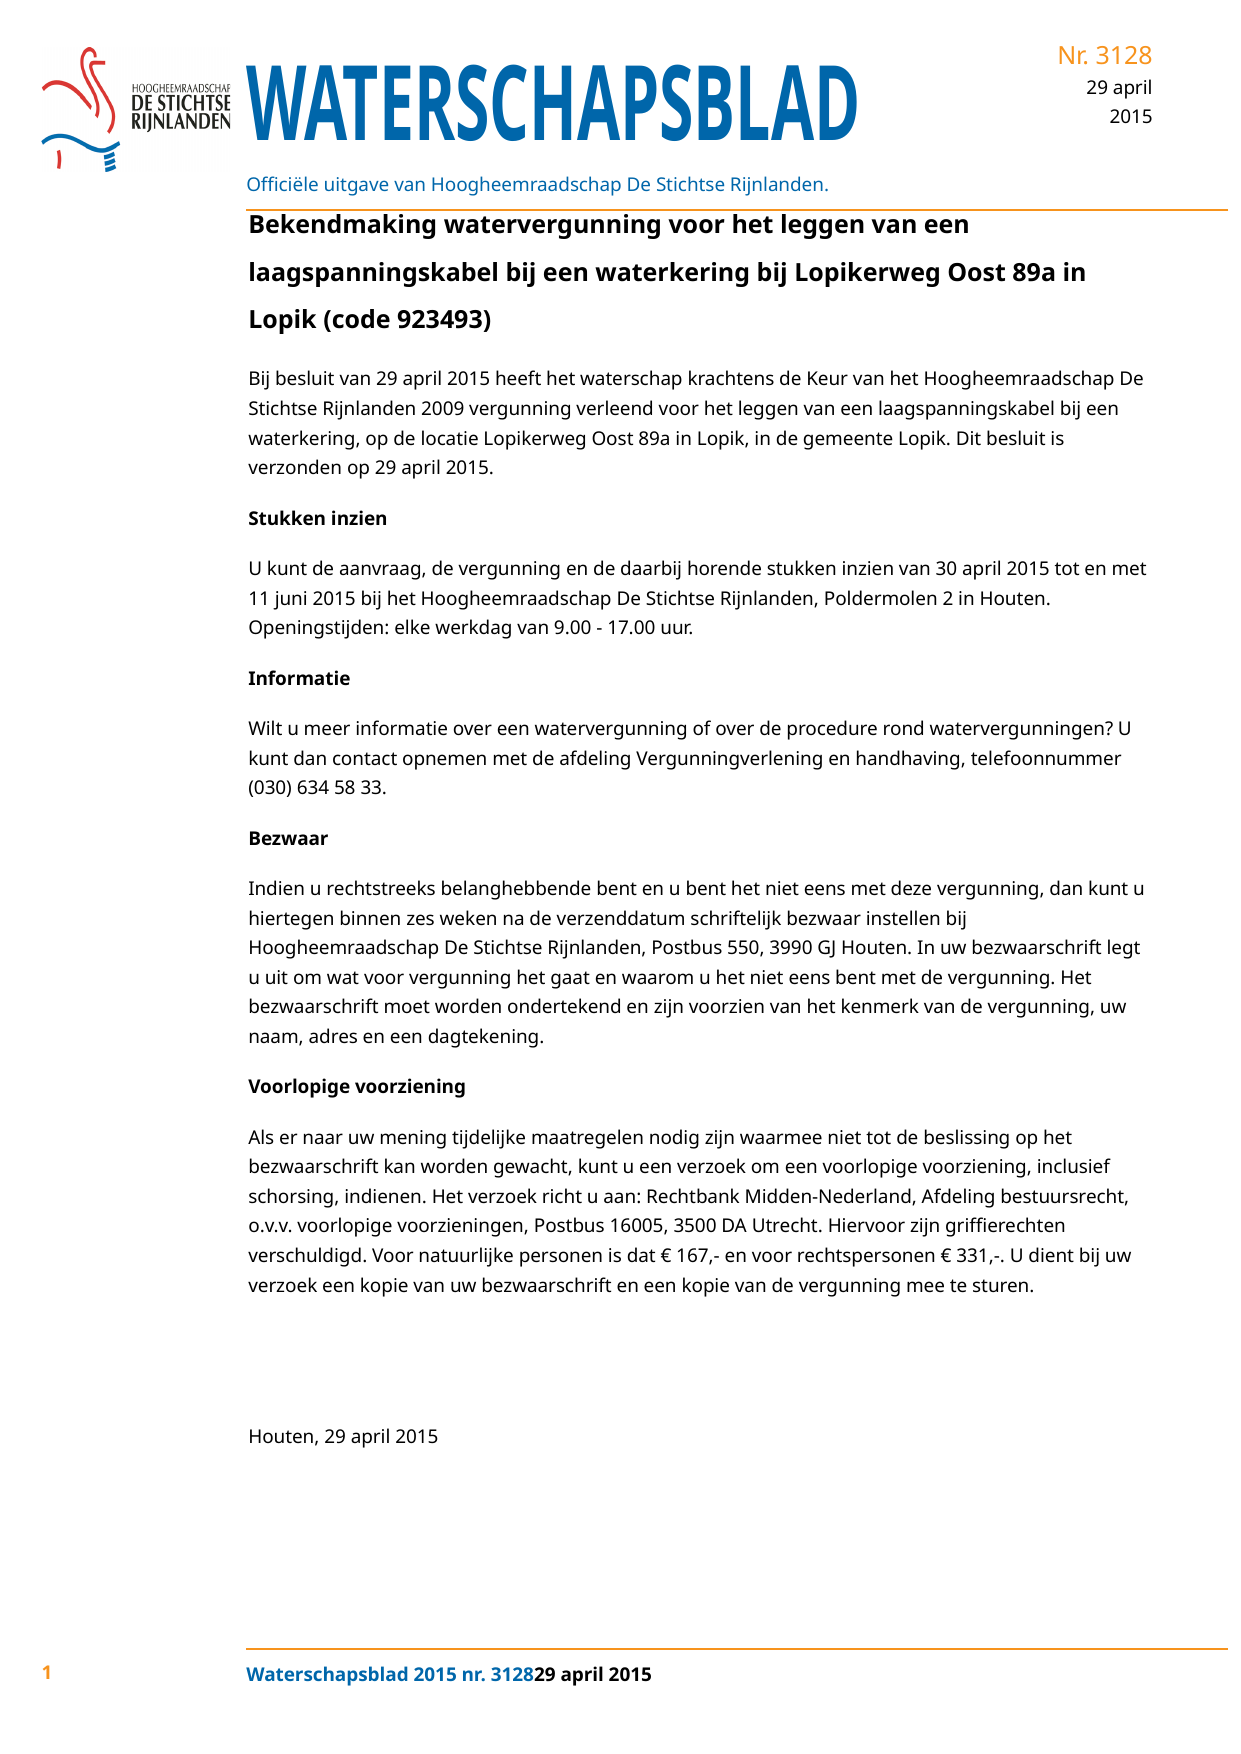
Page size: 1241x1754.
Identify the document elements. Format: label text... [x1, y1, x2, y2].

text Wilt u meer informatie over een watervergunning of over de procedure rond watervergunningen? U kunt dan contact opnemen met de afdeling Vergunningverlening en handhaving, telefoonnummer (030) 634 58 33. [248, 715, 1152, 800]
text Bezwaar [248, 825, 1152, 850]
text Indien u rechtstreeks belanghebbende bent en u bent het niet eens met deze vergunning, dan kunt u hiertegen binnen zes weken na de verzenddatum schriftelijk bezwaar instellen bij Hoogheemraadschap De Stichtse Rijnlanden, Postbus 550, 3990 GJ Houten. In uw bezwaarschrift legt u uit om wat voor vergunning het gaat en waarom u het niet eens bent met de vergunning. Het bezwaarschrift moet worden ondertekend en zijn voorzien van het kenmerk van de vergunning, uw naam, adres en een dagtekening. [248, 875, 1152, 1049]
text Bij besluit van 29 april 2015 heeft het waterschap krachtens de Keur van het Hoogheemraadschap De Stichtse Rijnlanden 2009 vergunning verleend voor het leggen van een laagspanningskabel bij een waterkering, op de locatie Lopikerweg Oost 89a in Lopik, in de gemeente Lopik. Dit besluit is verzonden op 29 april 2015. [248, 366, 1152, 480]
text Voorlopige voorziening [248, 1073, 1152, 1099]
text Stukken inzien [248, 505, 1152, 530]
text Als er naar uw mening tijdelijke maatregelen nodig zijn waarmee niet tot de beslissing op het bezwaarschrift kan worden gewacht, kunt u een verzoek om een voorlopige voorziening, inclusief schorsing, indienen. Het verzoek richt u aan: Rechtbank Midden-Nederland, Afdeling bestuursrecht, o.v.v. voorlopige voorzieningen, Postbus 16005, 3500 DA Utrecht. Hiervoor zijn griffierechten verschuldigd. Voor natuurlijke personen is dat € 167,- en voor rechtspersonen € 331,-. U dient bij uw verzoek een kopie van uw bezwaarschrift en een kopie van de vergunning mee te sturen. [248, 1124, 1152, 1297]
text Informatie [248, 665, 1152, 690]
text Bekendmaking watervergunning voor het leggen van een laagspanningskabel bij een waterkering bij Lopikerweg Oost 89a in Lopik (code 923493) [248, 211, 1152, 336]
picture [41, 47, 231, 172]
text Houten, 29 april 2015 [248, 1423, 1152, 1449]
text U kunt de aanvraag, de vergunning en de daarbij horende stukken inzien van 30 april 2015 tot en met 11 juni 2015 bij het Hoogheemraadschap De Stichtse Rijnlanden, Poldermolen 2 in Houten. Openingstijden: elke werkdag van 9.00 - 17.00 uur. [248, 555, 1152, 640]
